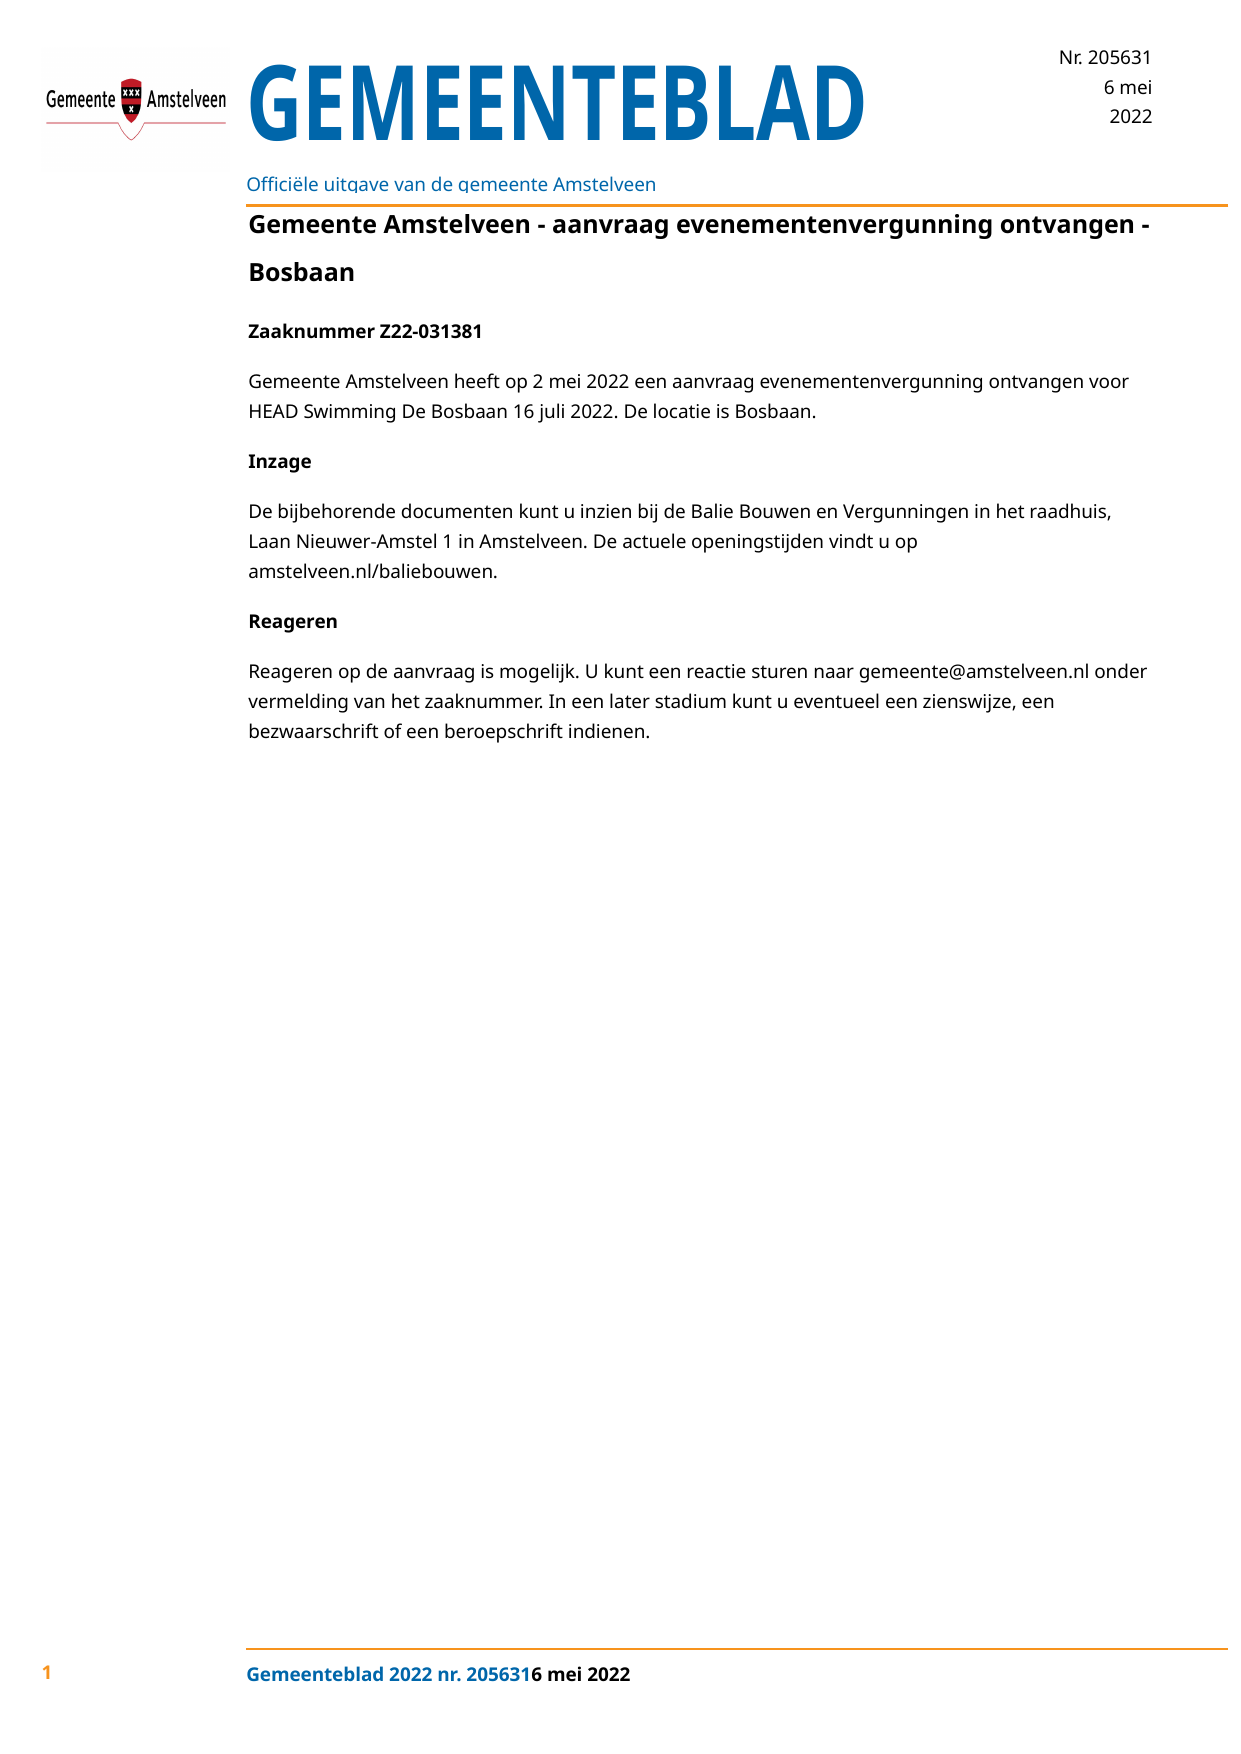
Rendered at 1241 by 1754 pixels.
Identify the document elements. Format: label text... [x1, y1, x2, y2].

text Reageren [248, 608, 1152, 634]
text Reageren op de aanvraag is mogelijk. U kunt een reactie sturen naar gemeente@amstelveen.nl onder vermelding van het zaaknummer. In een later stadium kunt u eventueel een zienswijze, een bezwaarschrift of een beroepschrift indienen. [248, 659, 1152, 744]
text Zaaknummer Z22-031381 [248, 318, 1152, 344]
text Gemeente Amstelveen heeft op 2 mei 2022 een aanvraag evenementenvergunning ontvangen voor HEAD Swimming De Bosbaan 16 juli 2022. De locatie is Bosbaan. [248, 368, 1152, 424]
text Inzage [248, 448, 1152, 474]
text De bijbehorende documenten kunt u inzien bij de Balie Bouwen en Vergunningen in het raadhuis, Laan Nieuwer-Amstel 1 in Amstelveen. De actuele openingstijden vindt u op amstelveen.nl/baliebouwen. [248, 499, 1152, 584]
picture [41, 47, 231, 172]
text Gemeente Amstelveen - aanvraag evenementenvergunning ontvangen - Bosbaan [248, 207, 1152, 288]
